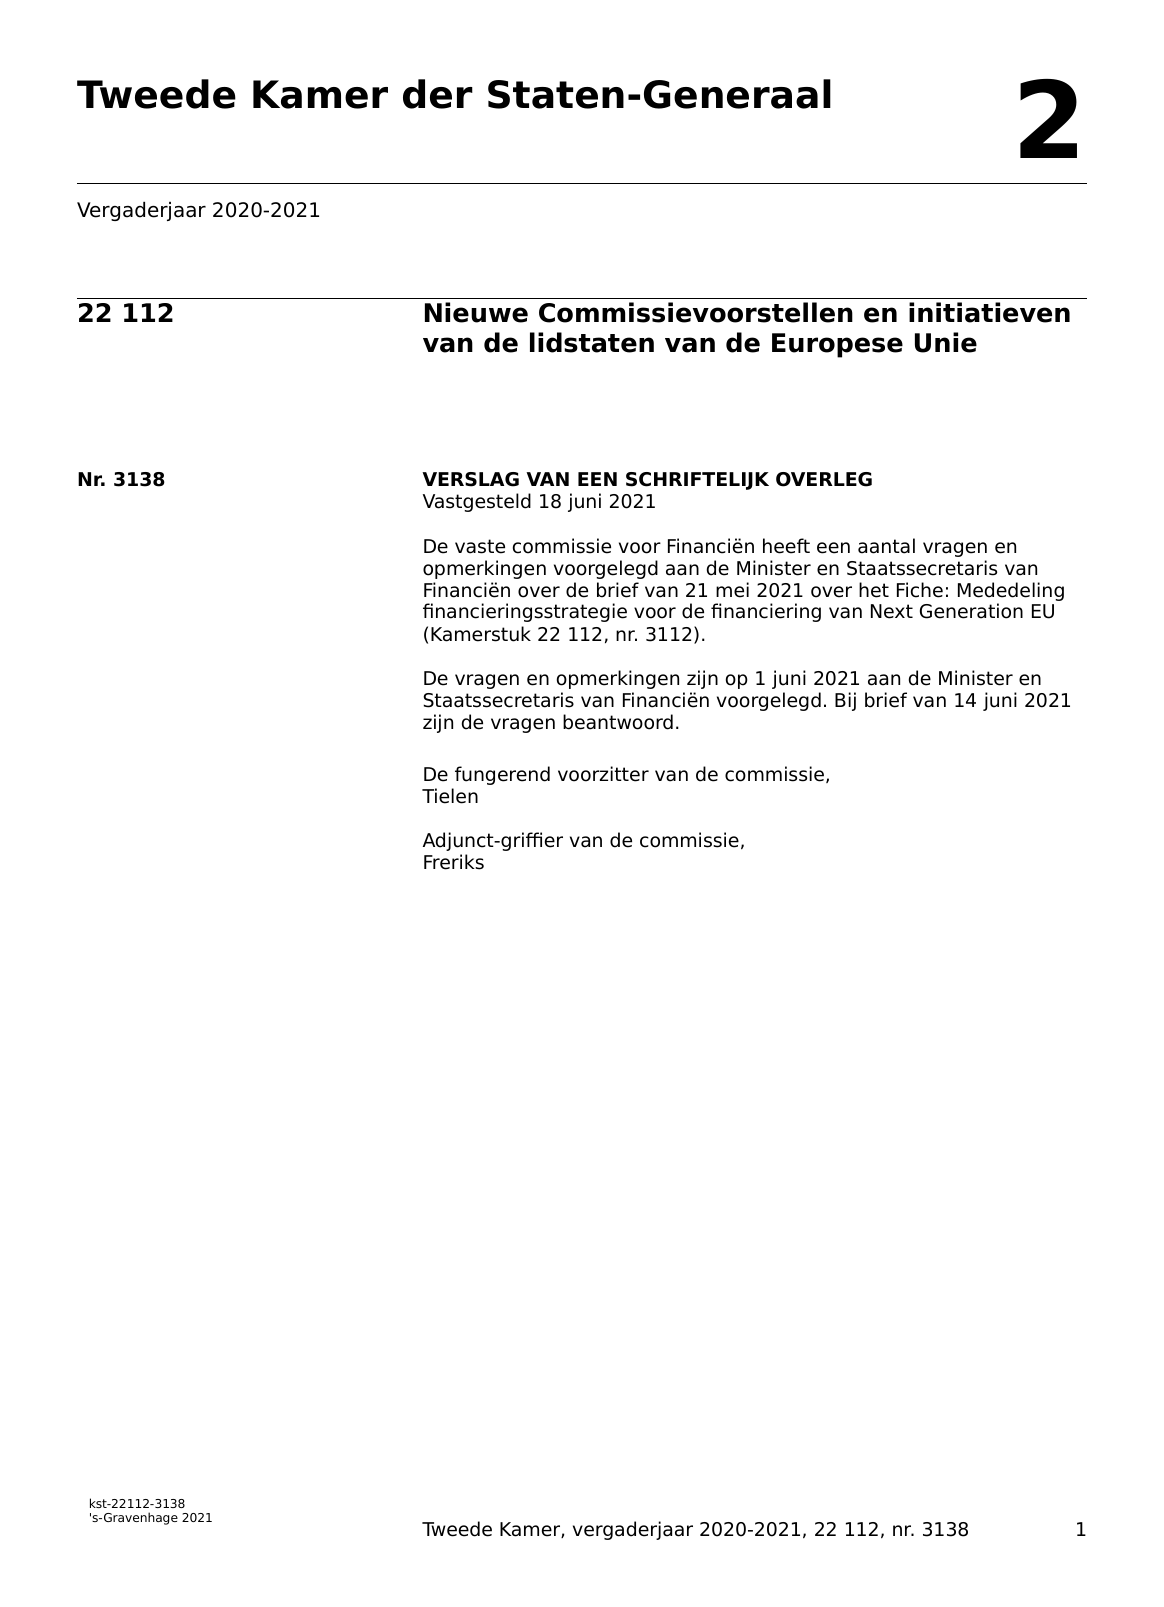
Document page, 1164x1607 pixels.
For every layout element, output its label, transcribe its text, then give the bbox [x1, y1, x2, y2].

text De vaste commissie voor Financiën heeft een aantal vragen en opmerkingen voorgelegd aan de Minister en Staatssecretaris van Financiën over de brief van 21 mei 2021 over het Fiche: Mededeling financieringsstrategie voor de financiering van Next Generation EU (Kamerstuk 22 112, nr. 3112). [422, 536, 1087, 645]
text kst-22112-3138 [88, 1497, 323, 1511]
text 's-Gravenhage 2021 [88, 1511, 323, 1525]
text De vragen en opmerkingen zijn op 1 juni 2021 aan de Minister en Staatssecretaris van Financiën voorgelegd. Bij brief van 14 juni 2021 zijn de vragen beantwoord. [422, 668, 1087, 733]
subtitle 22 112 Nieuwe Commissievoorstellen en initiatieven van de lidstaten van de Europese Unie [77, 299, 1087, 358]
table_header 2 [886, 59, 1087, 183]
text Vastgesteld 18 juni 2021 [422, 491, 1087, 513]
table_header Tweede Kamer der Staten-Generaal [77, 59, 886, 183]
text Adjunct-griffier van de commissie, Freriks [422, 830, 1087, 874]
text De fungerend voorzitter van de commissie, Tielen [422, 763, 1087, 807]
table_cell Vergaderjaar 2020-2021 [77, 184, 1087, 298]
subtitle Nr. 3138 VERSLAG VAN EEN SCHRIFTELIJK OVERLEG [77, 469, 1087, 491]
